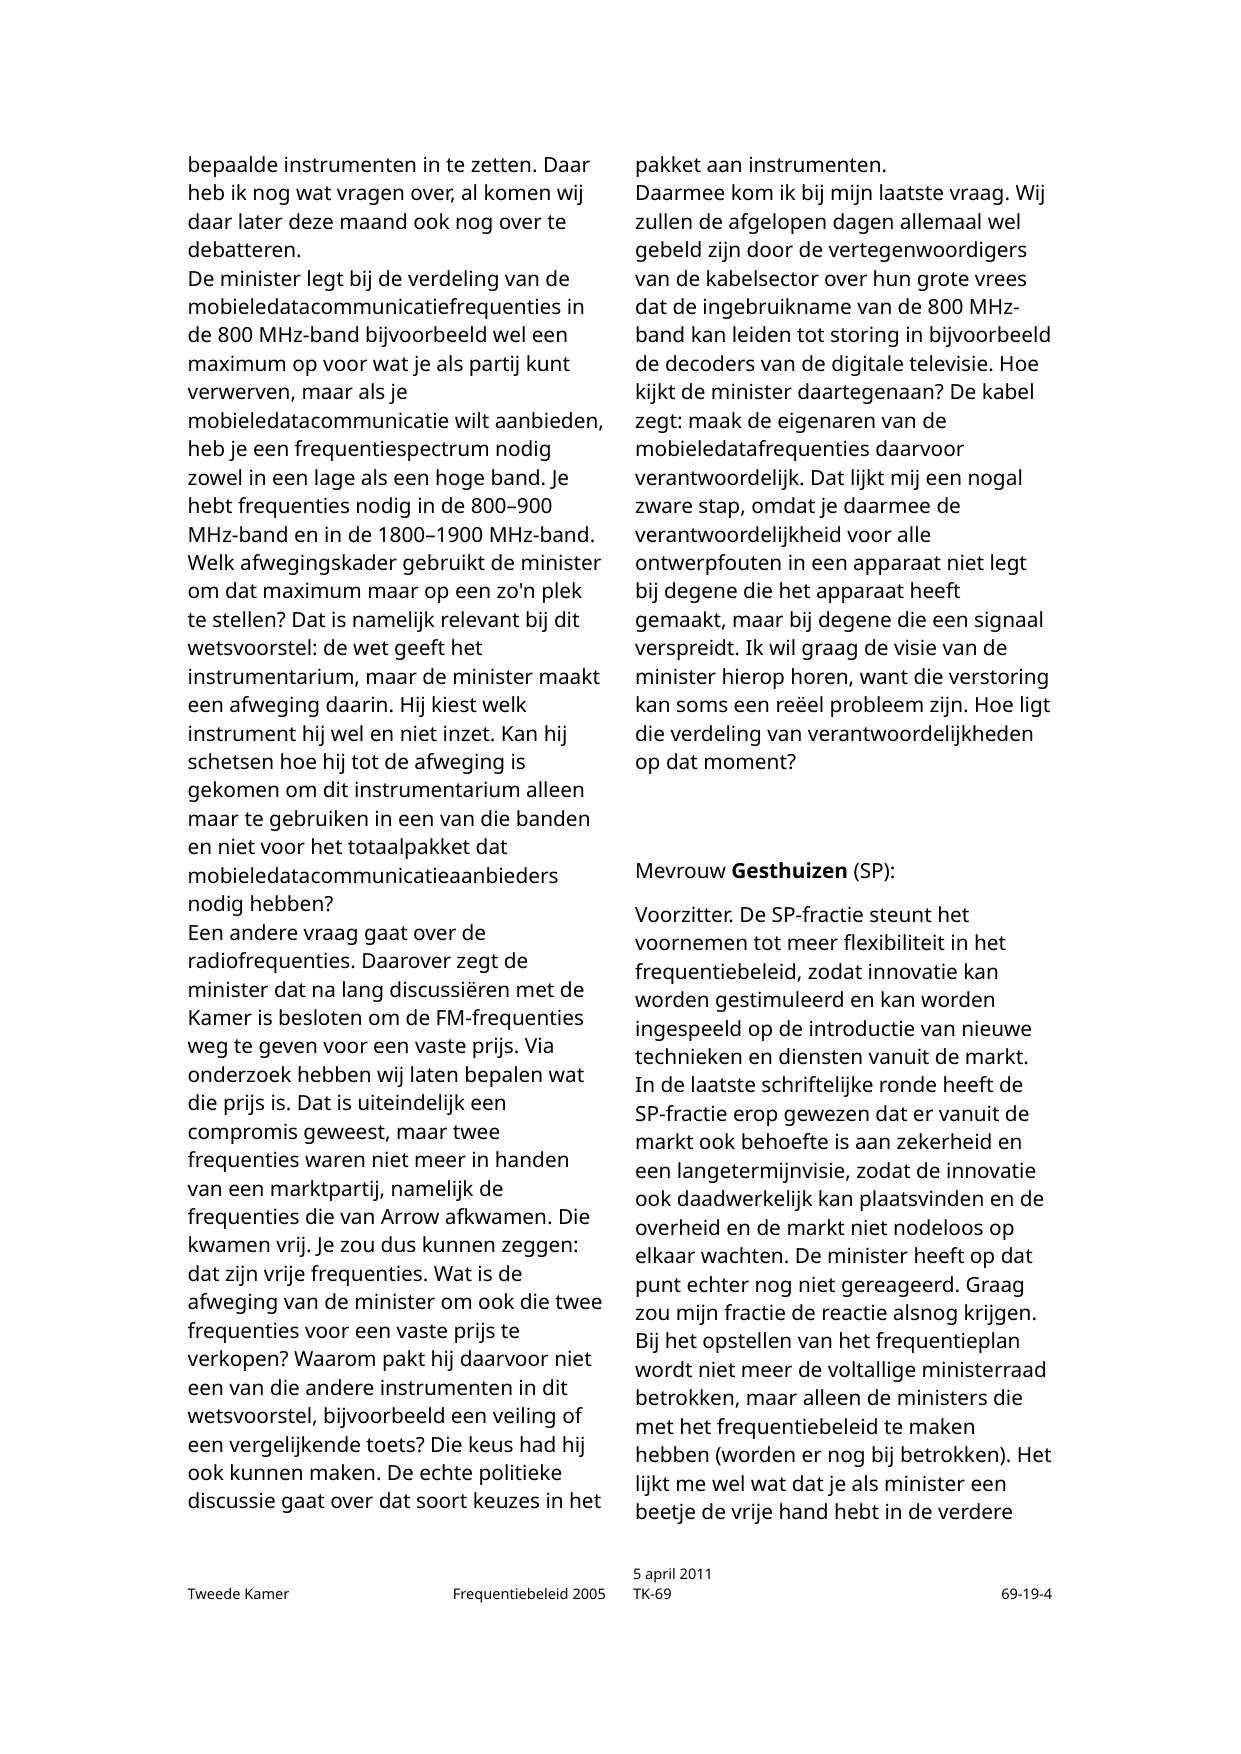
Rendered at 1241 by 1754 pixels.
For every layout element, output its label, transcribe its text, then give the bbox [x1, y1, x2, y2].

text Voorzitter. De SP-fractie steunt het voornemen tot meer flexibiliteit in het frequentiebeleid, zodat innovatie kan worden gestimuleerd en kan worden ingespeeld op de introductie van nieuwe technieken en diensten vanuit de markt. In de laatste schriftelijke ronde heeft de SP-fractie erop gewezen dat er vanuit de markt ook behoefte is aan zekerheid en een langetermijnvisie, zodat de innovatie ook daadwerkelijk kan plaatsvinden en de overheid en de markt niet nodeloos op elkaar wachten. De minister heeft op dat punt echter nog niet gereageerd. Graag zou mijn fractie de reactie alsnog krijgen. [635, 900, 1053, 1327]
text Daarmee kom ik bij mijn laatste vraag. Wij zullen de afgelopen dagen allemaal wel gebeld zijn door de vertegenwoordigers van de kabelsector over hun grote vrees dat de ingebruikname van de 800 MHz-band kan leiden tot storing in bijvoorbeeld de decoders van de digitale televisie. Hoe kijkt de minister daartegenaan? De kabel zegt: maak de eigenaren van de mobieledatafrequenties daarvoor verantwoordelijk. Dat lijkt mij een nogal zware stap, omdat je daarmee de verantwoordelijkheid voor alle ontwerpfouten in een apparaat niet legt bij degene die het apparaat heeft gemaakt, maar bij degene die een signaal verspreidt. Ik wil graag de visie van de minister hierop horen, want die verstoring kan soms een reëel probleem zijn. Hoe ligt die verdeling van verantwoordelijkheden op dat moment? [635, 178, 1053, 776]
text bepaalde instrumenten in te zetten. Daar heb ik nog wat vragen over, al komen wij daar later deze maand ook nog over te debatteren. [187, 150, 605, 264]
text Een andere vraag gaat over de radiofrequenties. Daarover zegt de minister dat na lang discussiëren met de Kamer is besloten om de FM-frequenties weg te geven voor een vaste prijs. Via onderzoek hebben wij laten bepalen wat die prijs is. Dat is uiteindelijk een compromis geweest, maar twee frequenties waren niet meer in handen van een marktpartij, namelijk de frequenties die van Arrow afkwamen. Die kwamen vrij. Je zou dus kunnen zeggen: dat zijn vrije frequenties. Wat is de afweging van de minister om ook die twee frequenties voor een vaste prijs te verkopen? Waarom pakt hij daarvoor niet een van die andere instrumenten in dit wetsvoorstel, bijvoorbeeld een veiling of een vergelijkende toets? Die keus had hij ook kunnen maken. De echte politieke discussie gaat over dat soort keuzes in het [187, 918, 605, 1515]
text De minister legt bij de verdeling van de mobieledatacommunicatiefrequenties in de 800 MHz-band bijvoorbeeld wel een maximum op voor wat je als partij kunt verwerven, maar als je mobieledatacommunicatie wilt aanbieden, heb je een frequentiespectrum nodig zowel in een lage als een hoge band. Je hebt frequenties nodig in de 800–900 MHz-band en in de 1800–1900 MHz-band. Welk afwegingskader gebruikt de minister om dat maximum maar op een zo'n plek te stellen? Dat is namelijk relevant bij dit wetsvoorstel: de wet geeft het instrumentarium, maar de minister maakt een afweging daarin. Hij kiest welk instrument hij wel en niet inzet. Kan hij schetsen hoe hij tot de afweging is gekomen om dit instrumentarium alleen maar te gebruiken in een van die banden en niet voor het totaalpakket dat mobieledatacommunicatieaanbieders nodig hebben? [187, 264, 605, 918]
text Bij het opstellen van het frequentieplan wordt niet meer de voltallige ministerraad betrokken, maar alleen de ministers die met het frequentiebeleid te maken hebben (worden er nog bij betrokken). Het lijkt me wel wat dat je als minister een beetje de vrije hand hebt in de verdere [635, 1327, 1053, 1526]
text Mevrouw Gesthuizen (SP): [635, 857, 1053, 885]
text  [635, 806, 1053, 834]
text pakket aan instrumenten. [635, 150, 1053, 178]
